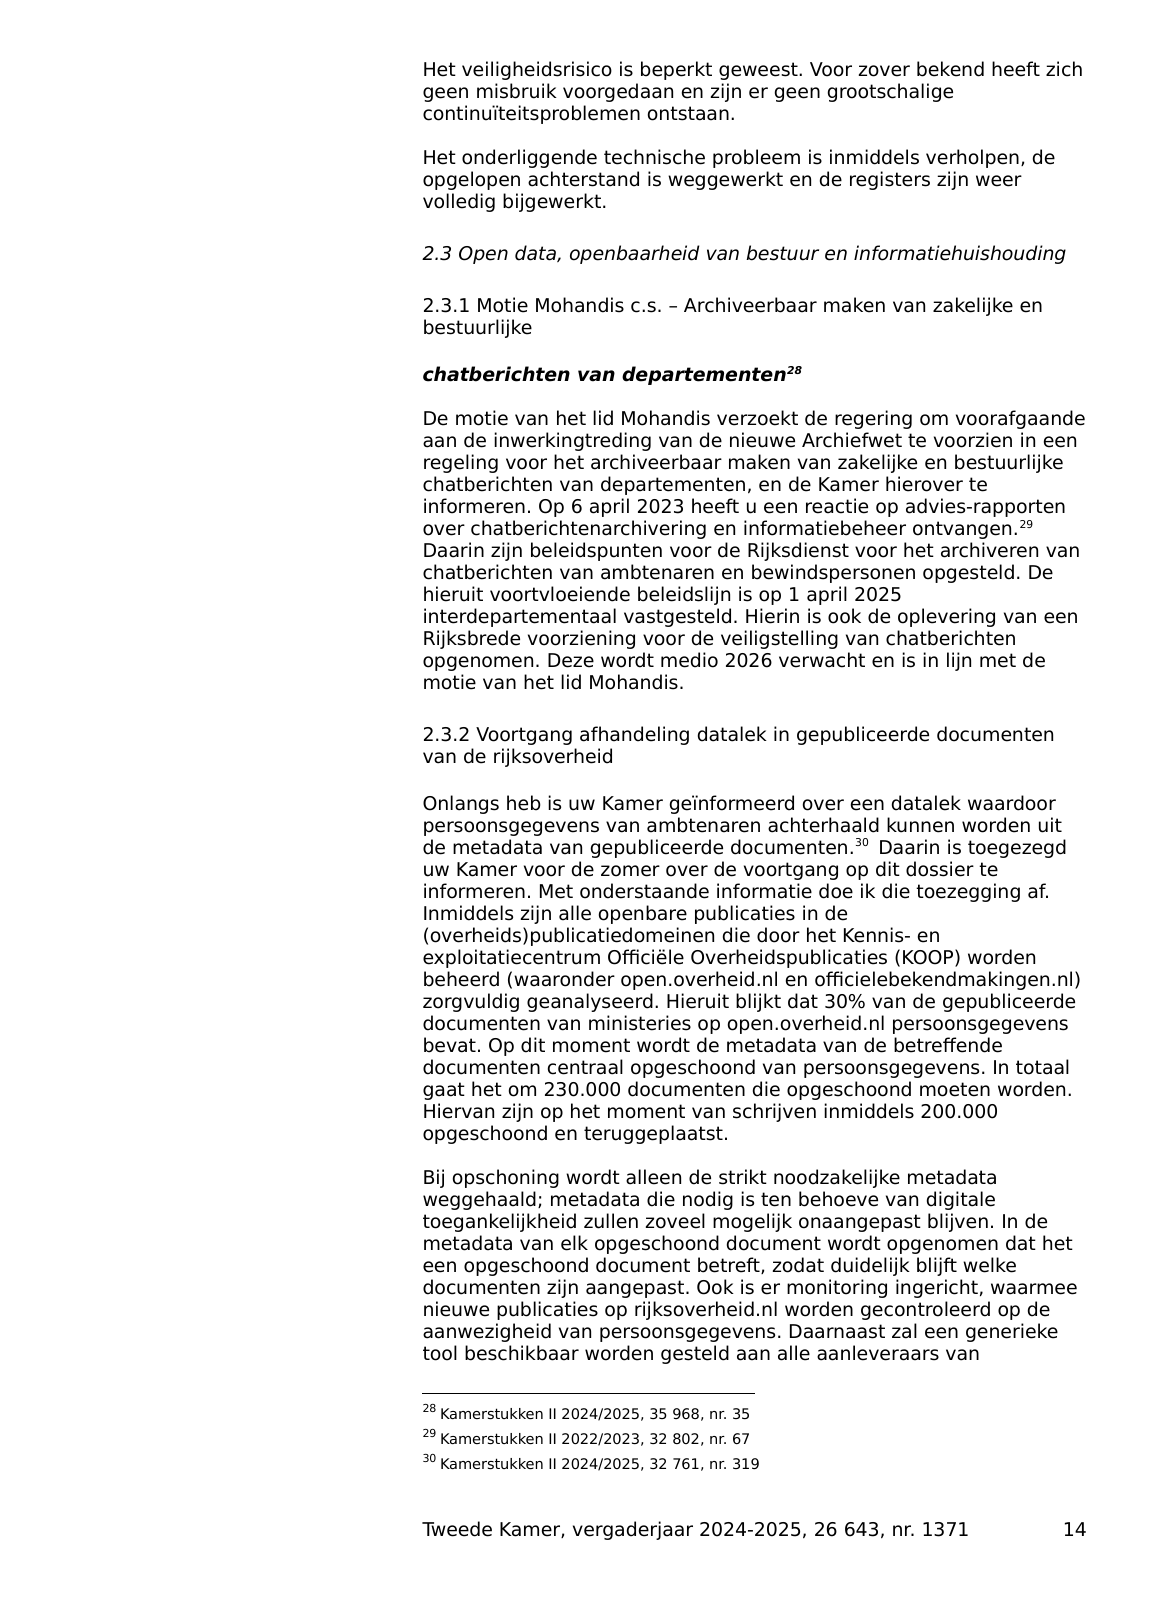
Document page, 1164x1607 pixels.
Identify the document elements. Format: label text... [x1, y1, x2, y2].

text chatberichten van departementen [422, 364, 1087, 386]
subtitle 2.3 Open data, openbaarheid van bestuur en informatiehuishouding [422, 243, 1087, 265]
text Kamerstukken II 2022/2023, 32 802, nr. 67 [422, 1427, 1087, 1449]
subtitle 2.3.1 Motie Mohandis c.s. – Archiveerbaar maken van zakelijke en bestuurlijke [422, 295, 1087, 339]
text Bij opschoning wordt alleen de strikt noodzakelijke metadata weggehaald; metadata die nodig is ten behoeve van digitale toegankelijkheid zullen zoveel mogelijk onaangepast blijven. In de metadata van elk opgeschoond document wordt opgenomen dat het een opgeschoond document betreft, zodat duidelijk blijft welke documenten zijn aangepast. Ook is er monitoring ingericht, waarmee nieuwe publicaties op rijksoverheid.nl worden gecontroleerd op de aanwezigheid van persoonsgegevens. Daarnaast zal een generieke tool beschikbaar worden gesteld aan alle aanleveraars van [422, 1167, 1087, 1364]
text Kamerstukken II 2024/2025, 35 968, nr. 35 [422, 1402, 1087, 1424]
subtitle 2.3.2 Voortgang afhandeling datalek in gepubliceerde documenten van de rijksoverheid [422, 724, 1087, 768]
text Onlangs heb is uw Kamer geïnformeerd over een datalek waardoor persoonsgegevens van ambtenaren achterhaald kunnen worden uit de metadata van gepubliceerde documenten. Daarin is toegezegd uw Kamer voor de zomer over de voortgang op dit dossier te informeren. Met onderstaande informatie doe ik die toezegging af. Inmiddels zijn alle openbare publicaties in de (overheids)publicatiedomeinen die door het Kennis- en exploitatiecentrum Officiële Overheidspublicaties (KOOP) worden beheerd (waaronder open.overheid.nl en officielebekendmakingen.nl) zorgvuldig geanalyseerd. Hieruit blijkt dat 30% van de gepubliceerde documenten van ministeries op open.overheid.nl persoonsgegevens bevat. Op dit moment wordt de metadata van de betreffende documenten centraal opgeschoond van persoonsgegevens. In totaal gaat het om 230.000 documenten die opgeschoond moeten worden. Hiervan zijn op het moment van schrijven inmiddels 200.000 opgeschoond en teruggeplaatst. [422, 793, 1087, 1144]
text Kamerstukken II 2024/2025, 32 761, nr. 319 [422, 1452, 1087, 1474]
text Het onderliggende technische probleem is inmiddels verholpen, de opgelopen achterstand is weggewerkt en de registers zijn weer volledig bijgewerkt. [422, 147, 1087, 213]
text De motie van het lid Mohandis verzoekt de regering om voorafgaande aan de inwerkingtreding van de nieuwe Archiefwet te voorzien in een regeling voor het archiveerbaar maken van zakelijke en bestuurlijke chatberichten van departementen, en de Kamer hierover te informeren. Op 6 april 2023 heeft u een reactie op advies-rapporten over chatberichtenarchivering en informatiebeheer ontvangen. Daarin zijn beleidspunten voor de Rijksdienst voor het archiveren van chatberichten van ambtenaren en bewindspersonen opgesteld. De hieruit voortvloeiende beleidslijn is op 1 april 2025 interdepartementaal vastgesteld. Hierin is ook de oplevering van een Rijksbrede voorziening voor de veiligstelling van chatberichten opgenomen. Deze wordt medio 2026 verwacht en is in lijn met de motie van het lid Mohandis. [422, 408, 1087, 694]
text Het veiligheidsrisico is beperkt geweest. Voor zover bekend heeft zich geen misbruik voorgedaan en zijn er geen grootschalige continuïteitsproblemen ontstaan. [422, 59, 1087, 125]
